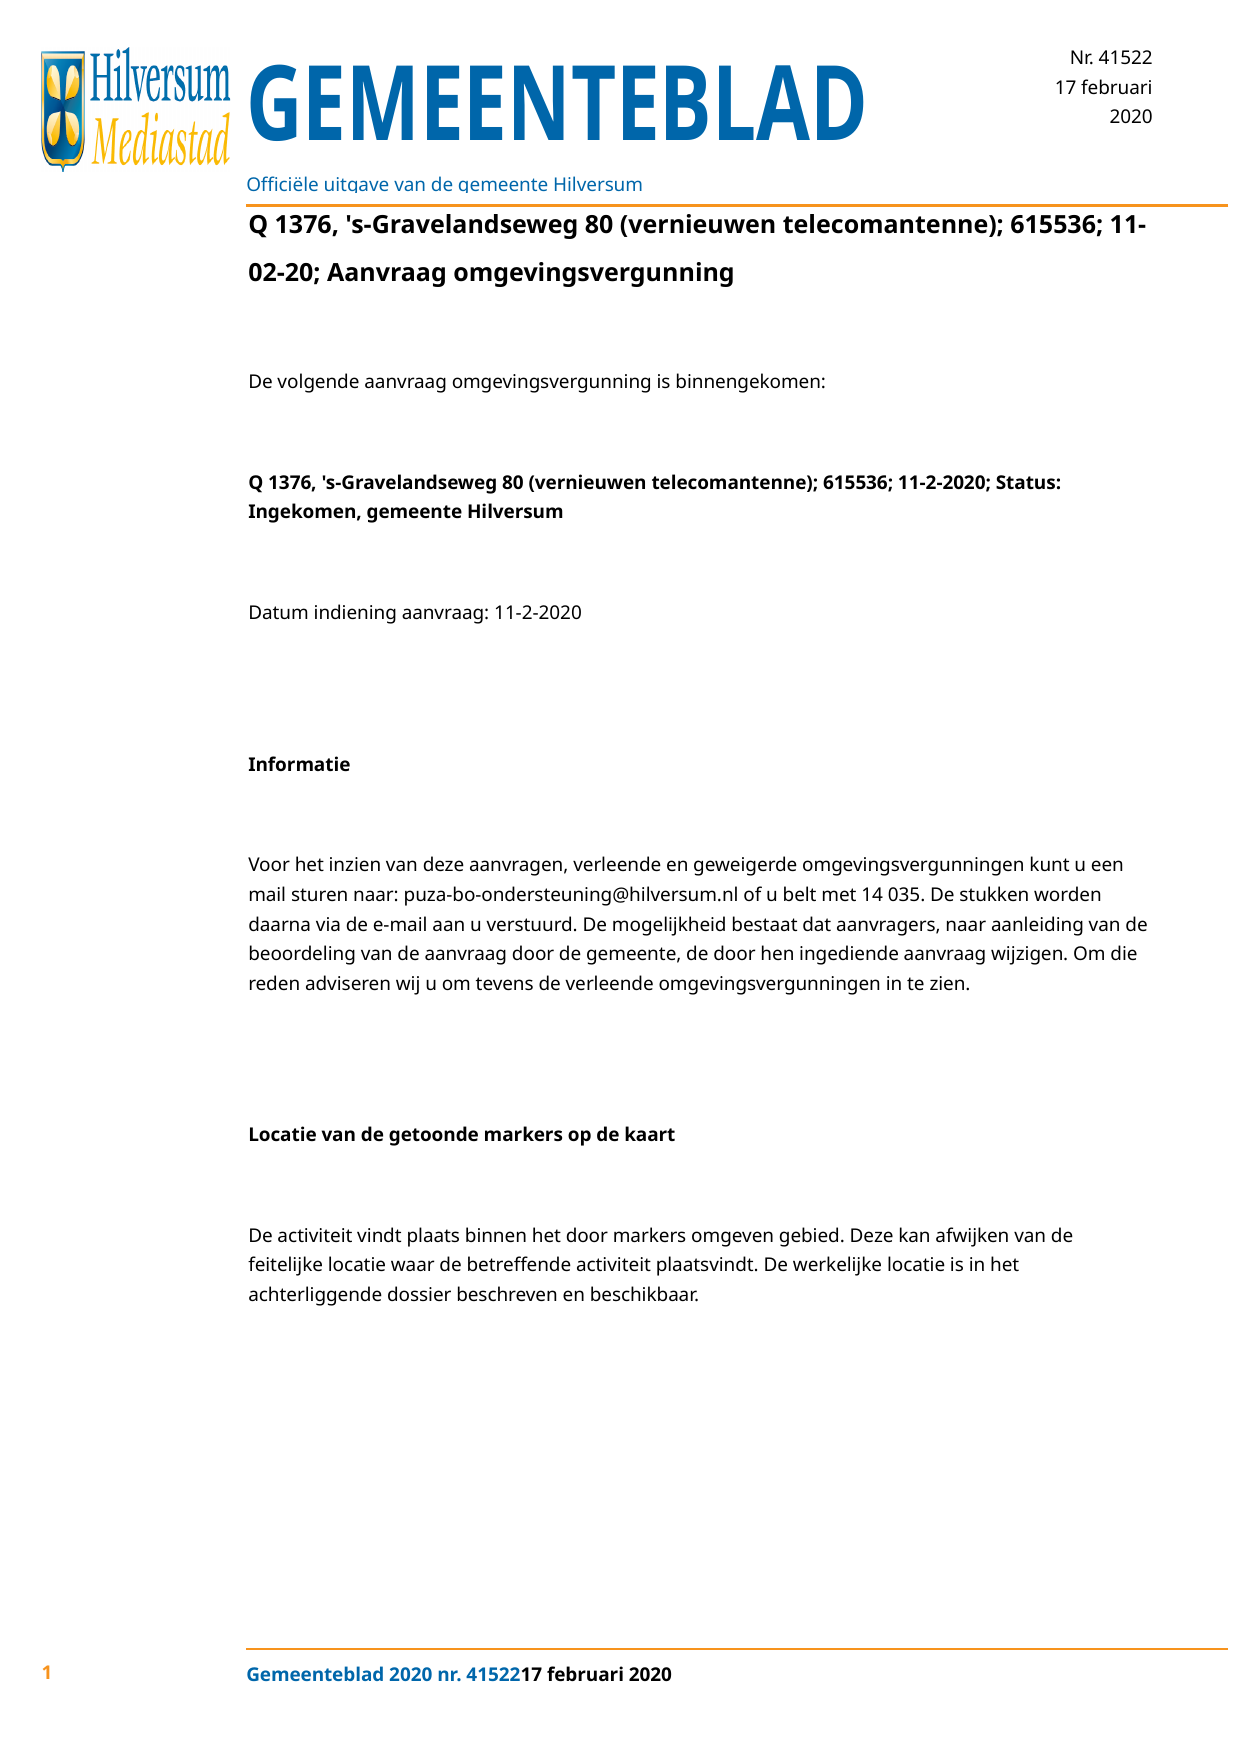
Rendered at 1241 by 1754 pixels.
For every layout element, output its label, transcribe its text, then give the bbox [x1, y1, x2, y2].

picture [41, 47, 231, 172]
text Voor het inzien van deze aanvragen, verleende en geweigerde omgevingsvergunningen kunt u een mail sturen naar: puza-bo-ondersteuning@hilversum.nl of u belt met 14 035. De stukken worden daarna via de e-mail aan u verstuurd. De mogelijkheid bestaat dat aanvragers, naar aanleiding van de beoordeling van de aanvraag door de gemeente, de door hen ingediende aanvraag wijzigen. Om die reden adviseren wij u om tevens de verleende omgevingsvergunningen in te zien. [248, 852, 1152, 996]
text De activiteit vindt plaats binnen het door markers omgeven gebied. Deze kan afwijken van de feitelijke locatie waar de betreffende activiteit plaatsvindt. De werkelijke locatie is in het achterliggende dossier beschreven en beschikbaar. [248, 1222, 1152, 1307]
text Q 1376, 's-Gravelandseweg 80 (vernieuwen telecomantenne); 615536; 11-2-2020; Status: Ingekomen, gemeente Hilversum [248, 469, 1152, 524]
text Datum indiening aanvraag: 11-2-2020 [248, 599, 1152, 625]
text Informatie [248, 751, 1152, 777]
text Locatie van de getoonde markers op de kaart [248, 1121, 1152, 1147]
text De volgende aanvraag omgevingsvergunning is binnengekomen: [248, 368, 1152, 394]
text Q 1376, 's-Gravelandseweg 80 (vernieuwen telecomantenne); 615536; 11-02-20; Aanvraag omgevingsvergunning [248, 207, 1152, 288]
